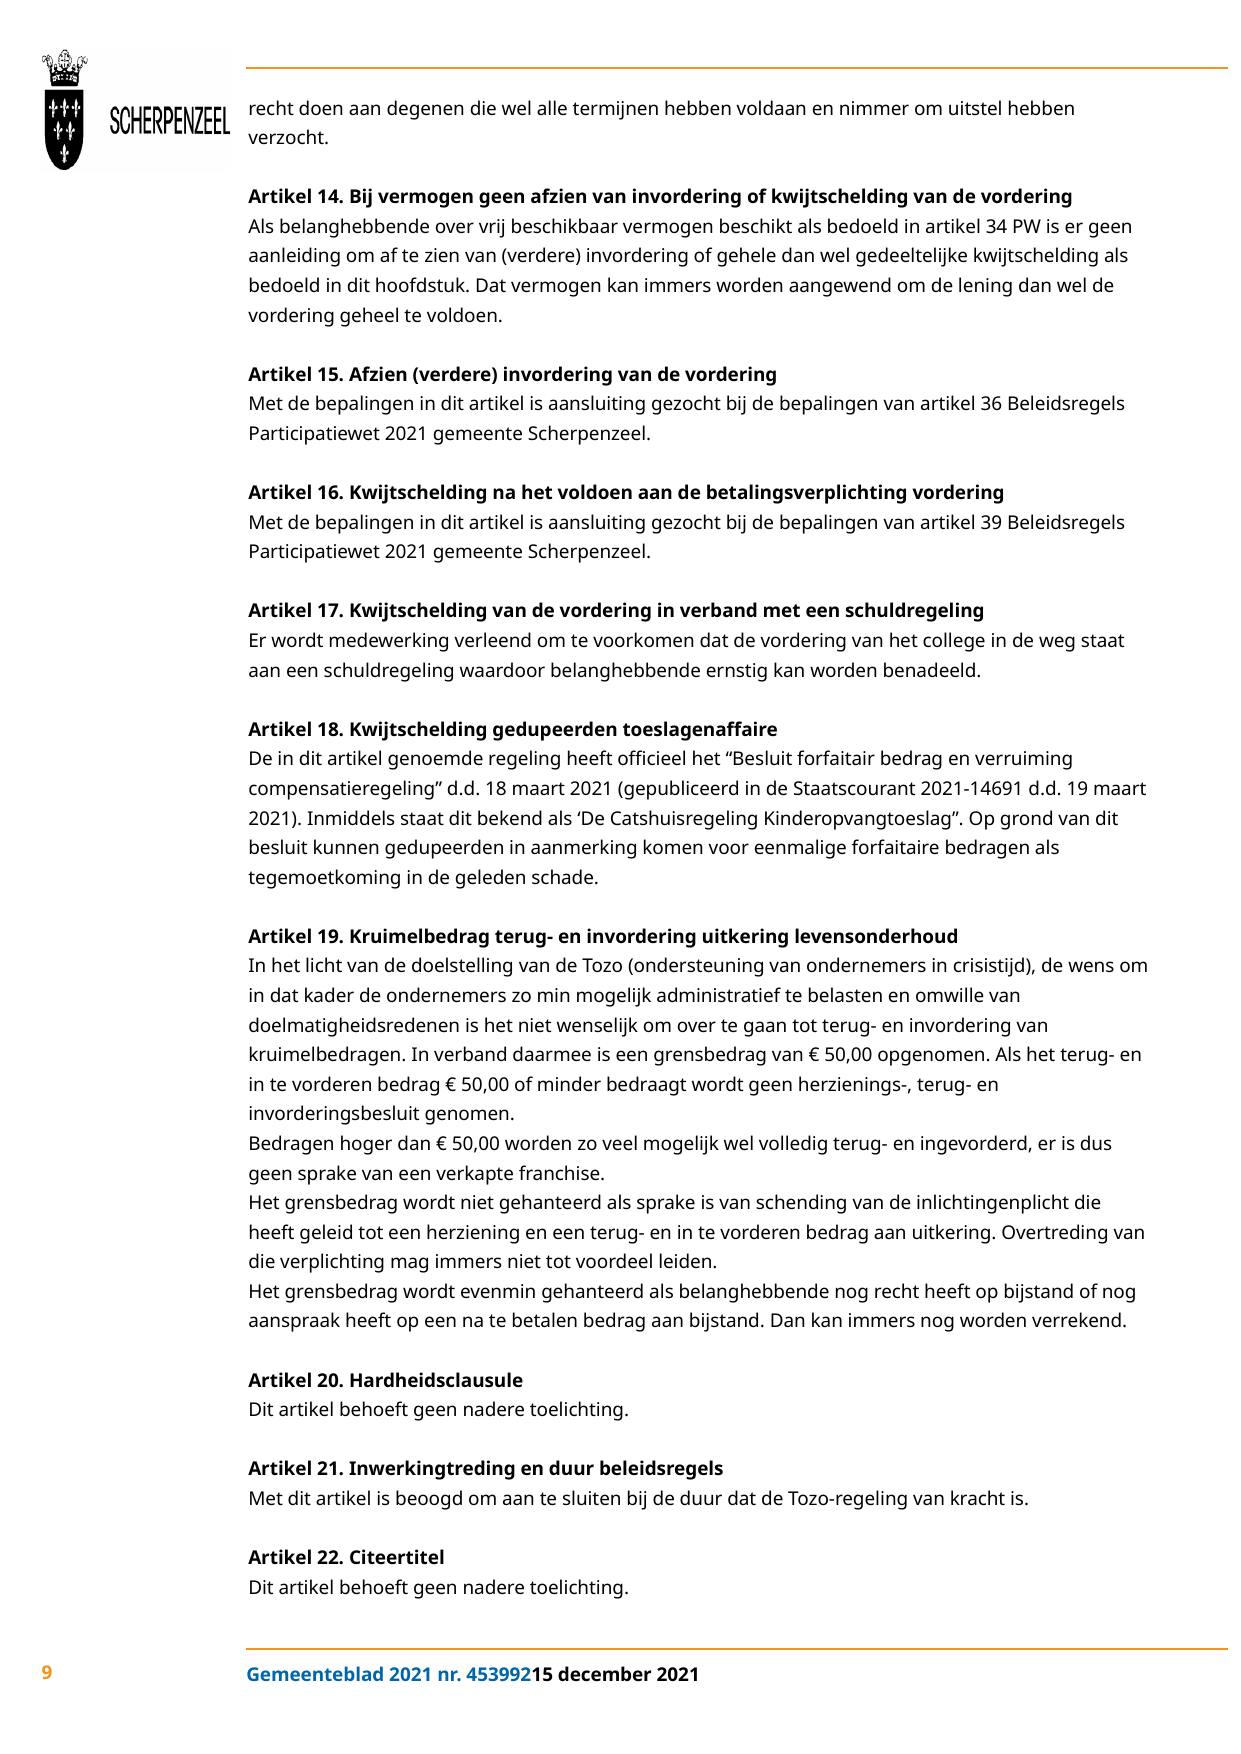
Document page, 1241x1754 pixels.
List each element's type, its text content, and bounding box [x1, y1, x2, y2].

picture [41, 47, 231, 172]
text Dit artikel behoeft geen nadere toelichting. [248, 1574, 1152, 1600]
text Het grensbedrag wordt evenmin gehanteerd als belanghebbende nog recht heeft op bijstand of nog aanspraak heeft op een na te betalen bedrag aan bijstand. Dan kan immers nog worden verrekend. [248, 1278, 1152, 1333]
text Artikel 14. Bij vermogen geen afzien van invordering of kwijtschelding van de vordering [248, 183, 1152, 209]
text Artikel 18. Kwijtschelding gedupeerden toeslagenaffaire [248, 716, 1152, 742]
text Met dit artikel is beoogd om aan te sluiten bij de duur dat de Tozo-regeling van kracht is. [248, 1485, 1152, 1511]
text De in dit artikel genoemde regeling heeft officieel het “Besluit forfaitair bedrag en verruiming compensatieregeling” d.d. 18 maart 2021 (gepubliceerd in de Staatscourant 2021-14691 d.d. 19 maart 2021). Inmiddels staat dit bekend als ‘De Catshuisregeling Kinderopvangtoeslag”. Op grond van dit besluit kunnen gedupeerden in aanmerking komen voor eenmalige forfaitaire bedragen als tegemoetkoming in de geleden schade. [248, 746, 1152, 890]
text Het grensbedrag wordt niet gehanteerd als sprake is van schending van de inlichtingenplicht die heeft geleid tot een herziening en een terug- en in te vorderen bedrag aan uitkering. Overtreding van die verplichting mag immers niet tot voordeel leiden. [248, 1189, 1152, 1274]
text Artikel 16. Kwijtschelding na het voldoen aan de betalingsverplichting vordering [248, 479, 1152, 505]
text In het licht van de doelstelling van de Tozo (ondersteuning van ondernemers in crisistijd), de wens om in dat kader de ondernemers zo min mogelijk administratief te belasten en omwille van doelmatigheidsredenen is het niet wenselijk om over te gaan tot terug- en invordering van kruimelbedragen. In verband daarmee is een grensbedrag van € 50,00 opgenomen. Als het terug- en in te vorderen bedrag € 50,00 of minder bedraagt wordt geen herzienings-, terug- en invorderingsbesluit genomen. [248, 953, 1152, 1126]
text Artikel 22. Citeertitel [248, 1544, 1152, 1570]
text Met de bepalingen in dit artikel is aansluiting gezocht bij de bepalingen van artikel 36 Beleidsregels Participatiewet 2021 gemeente Scherpenzeel. [248, 391, 1152, 446]
text Artikel 15. Afzien (verdere) invordering van de vordering [248, 361, 1152, 387]
text recht doen aan degenen die wel alle termijnen hebben voldaan en nimmer om uitstel hebben verzocht. [248, 95, 1152, 150]
text Dit artikel behoeft geen nadere toelichting. [248, 1396, 1152, 1422]
text Bedragen hoger dan € 50,00 worden zo veel mogelijk wel volledig terug- en ingevorderd, er is dus geen sprake van een verkapte franchise. [248, 1130, 1152, 1186]
text Er wordt medewerking verleend om te voorkomen dat de vordering van het college in de weg staat aan een schuldregeling waardoor belanghebbende ernstig kan worden benadeeld. [248, 627, 1152, 683]
text Artikel 17. Kwijtschelding van de vordering in verband met een schuldregeling [248, 598, 1152, 623]
text Artikel 19. Kruimelbedrag terug- en invordering uitkering levensonderhoud [248, 923, 1152, 949]
text Artikel 21. Inwerkingtreding en duur beleidsregels [248, 1456, 1152, 1481]
text Als belanghebbende over vrij beschikbaar vermogen beschikt als bedoeld in artikel 34 PW is er geen aanleiding om af te zien van (verdere) invordering of gehele dan wel gedeeltelijke kwijtschelding als bedoeld in dit hoofdstuk. Dat vermogen kan immers worden aangewend om de lening dan wel de vordering geheel te voldoen. [248, 213, 1152, 328]
text Artikel 20. Hardheidsclausule [248, 1367, 1152, 1393]
text Met de bepalingen in dit artikel is aansluiting gezocht bij de bepalingen van artikel 39 Beleidsregels Participatiewet 2021 gemeente Scherpenzeel. [248, 509, 1152, 564]
